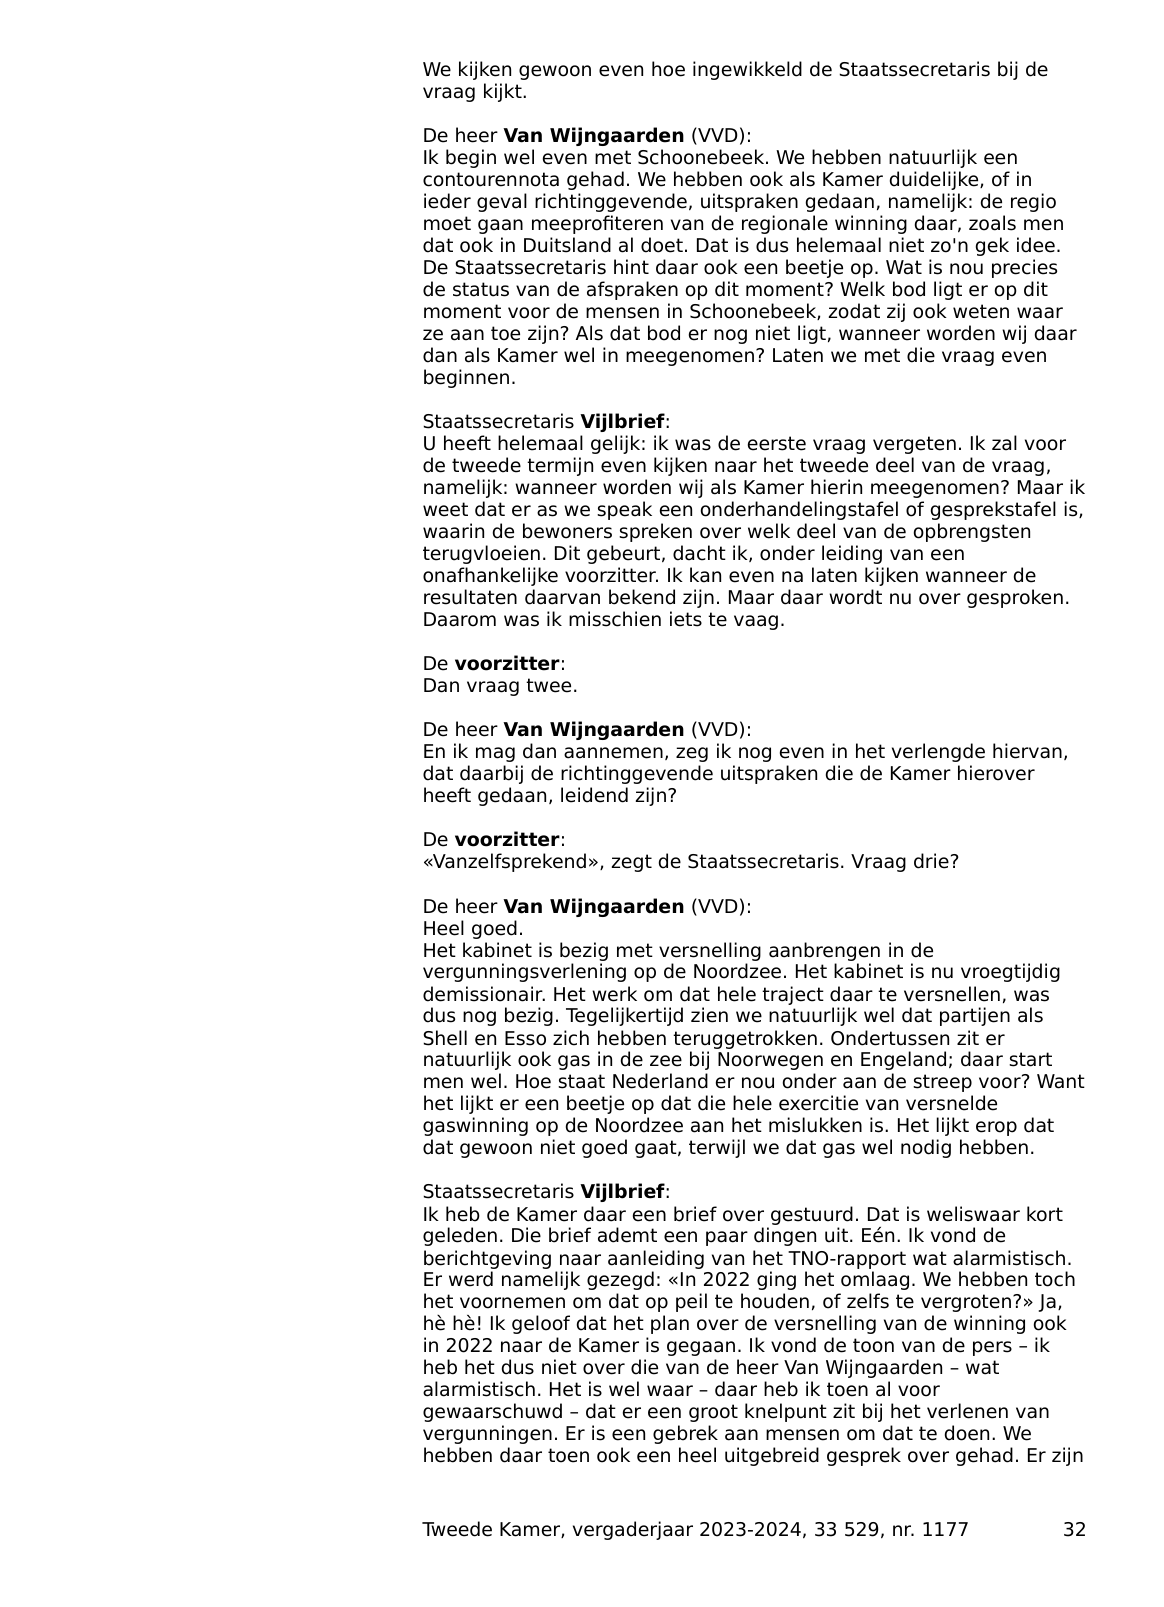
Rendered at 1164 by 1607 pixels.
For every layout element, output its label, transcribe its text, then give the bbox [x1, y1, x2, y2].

text U heeft helemaal gelijk: ik was de eerste vraag vergeten. Ik zal voor de tweede termijn even kijken naar het tweede deel van de vraag, namelijk: wanneer worden wij als Kamer hierin meegenomen? Maar ik weet dat er as we speak een onderhandelingstafel of gesprekstafel is, waarin de bewoners spreken over welk deel van de opbrengsten terugvloeien. Dit gebeurt, dacht ik, onder leiding van een onafhankelijke voorzitter. Ik kan even na laten kijken wanneer de resultaten daarvan bekend zijn. Maar daar wordt nu over gesproken. Daarom was ik misschien iets te vaag. [422, 433, 1087, 631]
text Ik begin wel even met Schoonebeek. We hebben natuurlijk een contourennota gehad. We hebben ook als Kamer duidelijke, of in ieder geval richtinggevende, uitspraken gedaan, namelijk: de regio moet gaan meeprofiteren van de regionale winning daar, zoals men dat ook in Duitsland al doet. Dat is dus helemaal niet zo'n gek idee. De Staatssecretaris hint daar ook een beetje op. Wat is nou precies de status van de afspraken op dit moment? Welk bod ligt er op dit moment voor de mensen in Schoonebeek, zodat zij ook weten waar ze aan toe zijn? Als dat bod er nog niet ligt, wanneer worden wij daar dan als Kamer wel in meegenomen? Laten we met die vraag even beginnen. [422, 147, 1087, 389]
text Staatssecretaris Vijlbrief: [422, 1181, 1087, 1203]
text De voorzitter: [422, 653, 1087, 675]
text Heel goed. [422, 917, 1087, 939]
text De heer Van Wijngaarden (VVD): [422, 896, 1087, 917]
text We kijken gewoon even hoe ingewikkeld de Staatssecretaris bij de vraag kijkt. [422, 59, 1087, 103]
text De heer Van Wijngaarden (VVD): [422, 719, 1087, 741]
text Het kabinet is bezig met versnelling aanbrengen in de vergunningsverlening op de Noordzee. Het kabinet is nu vroegtijdig demissionair. Het werk om dat hele traject daar te versnellen, was dus nog bezig. Tegelijkertijd zien we natuurlijk wel dat partijen als Shell en Esso zich hebben teruggetrokken. Ondertussen zit er natuurlijk ook gas in de zee bij Noorwegen en Engeland; daar start men wel. Hoe staat Nederland er nou onder aan de streep voor? Want het lijkt er een beetje op dat die hele exercitie van versnelde gaswinning op de Noordzee aan het mislukken is. Het lijkt erop dat dat gewoon niet goed gaat, terwijl we dat gas wel nodig hebben. [422, 939, 1087, 1159]
text De voorzitter: [422, 829, 1087, 851]
text Staatssecretaris Vijlbrief: [422, 411, 1087, 433]
text De heer Van Wijngaarden (VVD): [422, 125, 1087, 147]
text Ik heb de Kamer daar een brief over gestuurd. Dat is weliswaar kort geleden. Die brief ademt een paar dingen uit. Eén. Ik vond de berichtgeving naar aanleiding van het TNO-rapport wat alarmistisch. Er werd namelijk gezegd: «In 2022 ging het omlaag. We hebben toch het voornemen om dat op peil te houden, of zelfs te vergroten?» Ja, hè hè! Ik geloof dat het plan over de versnelling van de winning ook in 2022 naar de Kamer is gegaan. Ik vond de toon van de pers – ik heb het dus niet over die van de heer Van Wijngaarden – wat alarmistisch. Het is wel waar – daar heb ik toen al voor gewaarschuwd – dat er een groot knelpunt zit bij het verlenen van vergunningen. Er is een gebrek aan mensen om dat te doen. We hebben daar toen ook een heel uitgebreid gesprek over gehad. Er zijn [422, 1203, 1087, 1467]
text Dan vraag twee. [422, 675, 1087, 697]
text En ik mag dan aannemen, zeg ik nog even in het verlengde hiervan, dat daarbij de richtinggevende uitspraken die de Kamer hierover heeft gedaan, leidend zijn? [422, 741, 1087, 807]
text «Vanzelfsprekend», zegt de Staatssecretaris. Vraag drie? [422, 851, 1087, 873]
